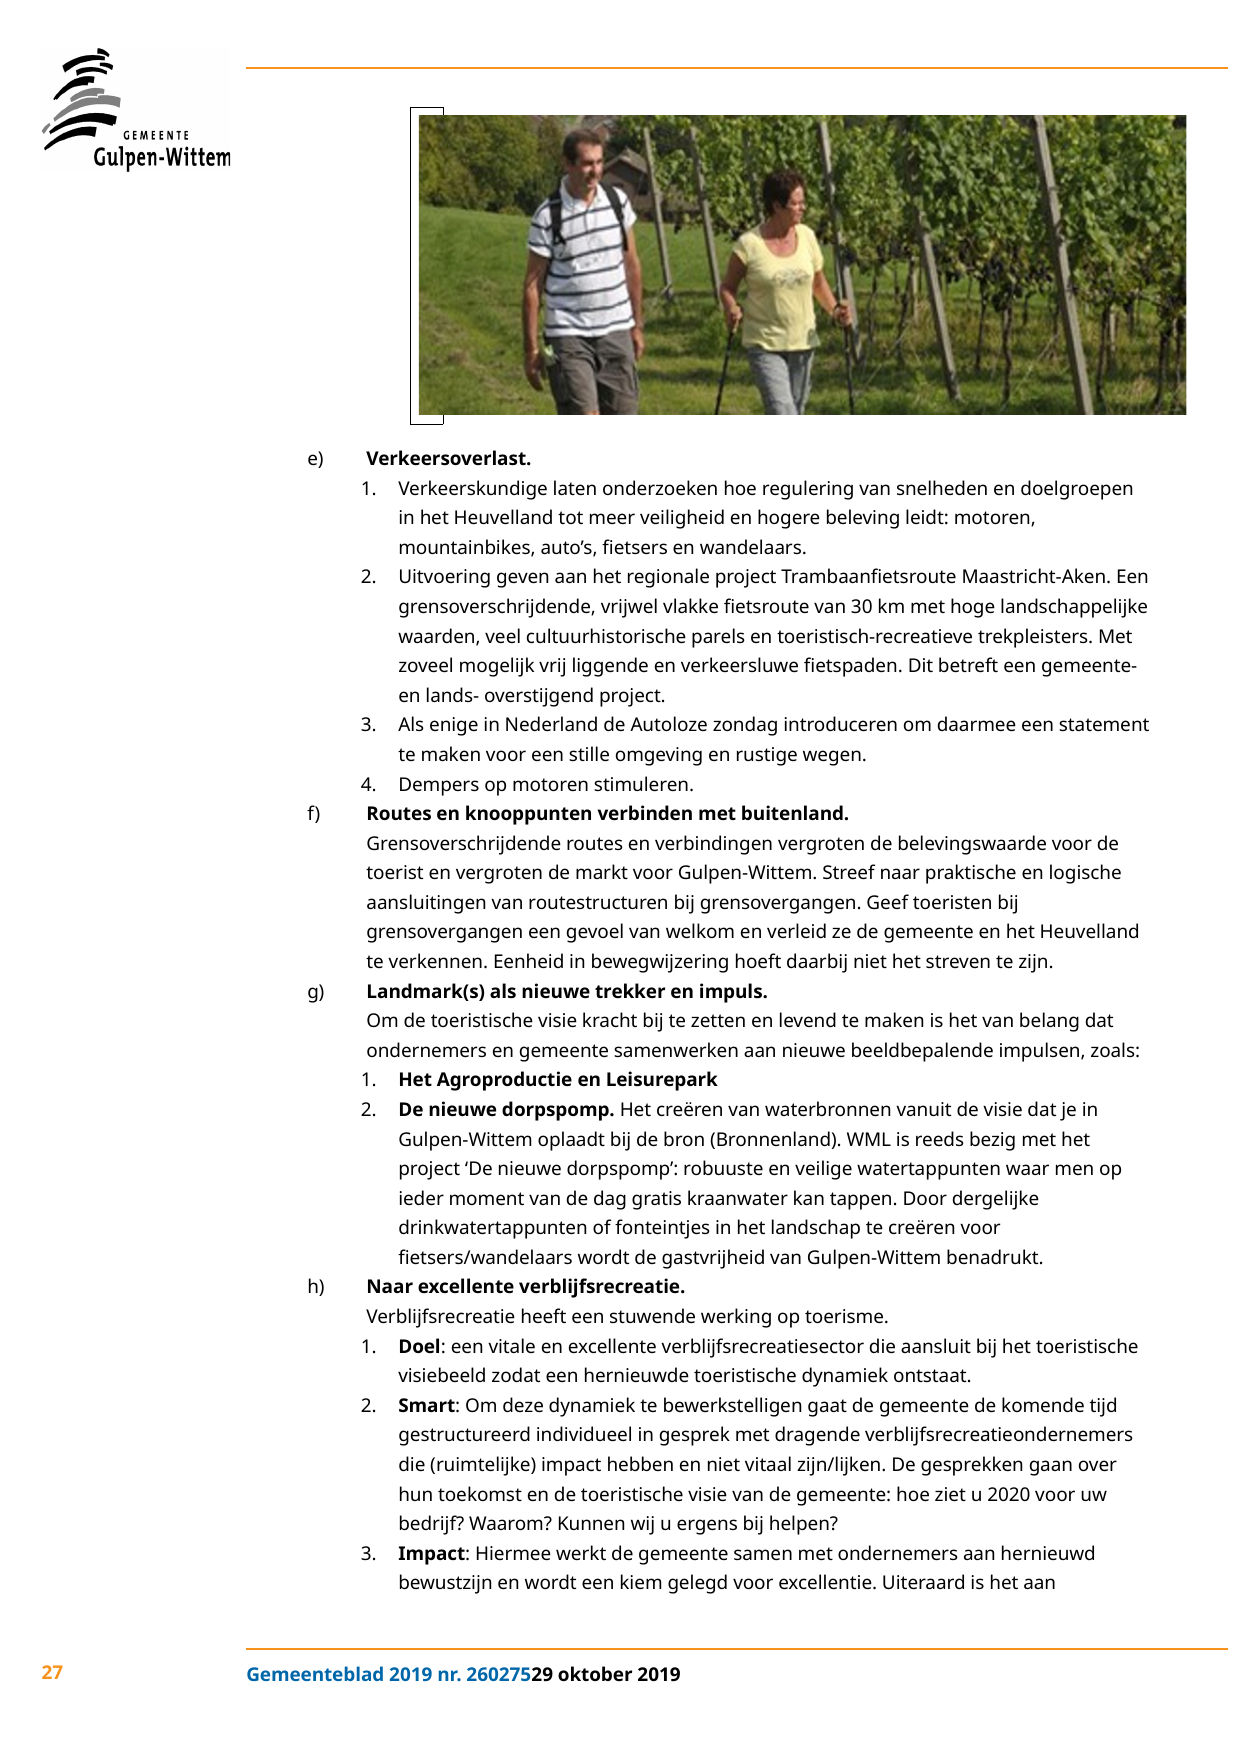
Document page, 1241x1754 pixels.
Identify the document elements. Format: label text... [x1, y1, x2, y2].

list Impact: Hiermee werkt de gemeente samen met ondernemers aan hernieuwd bewustzijn en wordt een kiem gelegd voor excellentie. Uiteraard is het aan [361, 1540, 1152, 1595]
list Grensoverschrijdende routes en verbindingen vergroten de belevingswaarde voor de toerist en vergroten de markt voor Gulpen-Wittem. Streef naar praktische en logische aansluitingen van routestructuren bij grensovergangen. Geef toeristen bij grensovergangen een gevoel van welkom en verleid ze de gemeente en het Heuvelland te verkennen. Eenheid in bewegwijzering hoeft daarbij niet het streven te zijn. [307, 830, 1152, 974]
list Om de toeristische visie kracht bij te zetten en levend te maken is het van belang dat ondernemers en gemeente samenwerken aan nieuwe beeldbepalende impulsen, zoals: [307, 1007, 1152, 1063]
picture [41, 47, 231, 172]
list Het Agroproductie en Leisurepark [361, 1067, 1152, 1092]
list Landmark(s) als nieuwe trekker en impuls. [307, 978, 1152, 1003]
list Routes en knooppunten verbinden met buitenland. [307, 800, 1152, 826]
list Naar excellente verblijfsrecreatie. [307, 1274, 1152, 1299]
list De nieuwe dorpspomp. Het creëren van waterbronnen vanuit de visie dat je in Gulpen-Wittem oplaadt bij de bron (Bronnenland). WML is reeds bezig met het project ‘De nieuwe dorpspomp’: robuuste en veilige watertappunten waar men op ieder moment van de dag gratis kraanwater kan tappen. Door dergelijke drinkwatertappunten of fonteintjes in het landschap te creëren voor fietsers/wandelaars wordt de gastvrijheid van Gulpen-Wittem benadrukt. [361, 1096, 1152, 1270]
list Dempers op motoren stimuleren. [361, 771, 1152, 796]
list Verkeerskundige laten onderzoeken hoe regulering van snelheden en doelgroepen in het Heuvelland tot meer veiligheid en hogere beleving leidt: motoren, mountainbikes, auto’s, fietsers en wandelaars. [361, 475, 1152, 560]
list Als enige in Nederland de Autoloze zondag introduceren om daarmee een statement te maken voor een stille omgeving en rustige wegen. [361, 712, 1152, 767]
list Verkeersoverlast. [307, 445, 1152, 471]
list Doel: een vitale en excellente verblijfsrecreatiesector die aansluit bij het toeristische visiebeeld zodat een hernieuwde toeristische dynamiek ontstaat. [361, 1333, 1152, 1388]
list Smart: Om deze dynamiek te bewerkstelligen gaat de gemeente de komende tijd gestructureerd individueel in gesprek met dragende verblijfsrecreatieondernemers die (ruimtelijke) impact hebben en niet vitaal zijn/lijken. De gesprekken gaan over hun toekomst en de toeristische visie van de gemeente: hoe ziet u 2020 voor uw bedrijf? Waarom? Kunnen wij u ergens bij helpen? [361, 1392, 1152, 1536]
list Uitvoering geven aan het regionale project Trambaanfietsroute Maastricht-Aken. Een grensoverschrijdende, vrijwel vlakke fietsroute van 30 km met hoge landschappelijke waarden, veel cultuurhistorische parels en toeristisch-recreatieve trekpleisters. Met zoveel mogelijk vrij liggende en verkeersluwe fietspaden. Dit betreft een gemeente- en lands- overstijgend project. [361, 564, 1152, 708]
picture [418, 115, 1187, 415]
list Verblijfsrecreatie heeft een stuwende werking op toerisme. [307, 1303, 1152, 1329]
